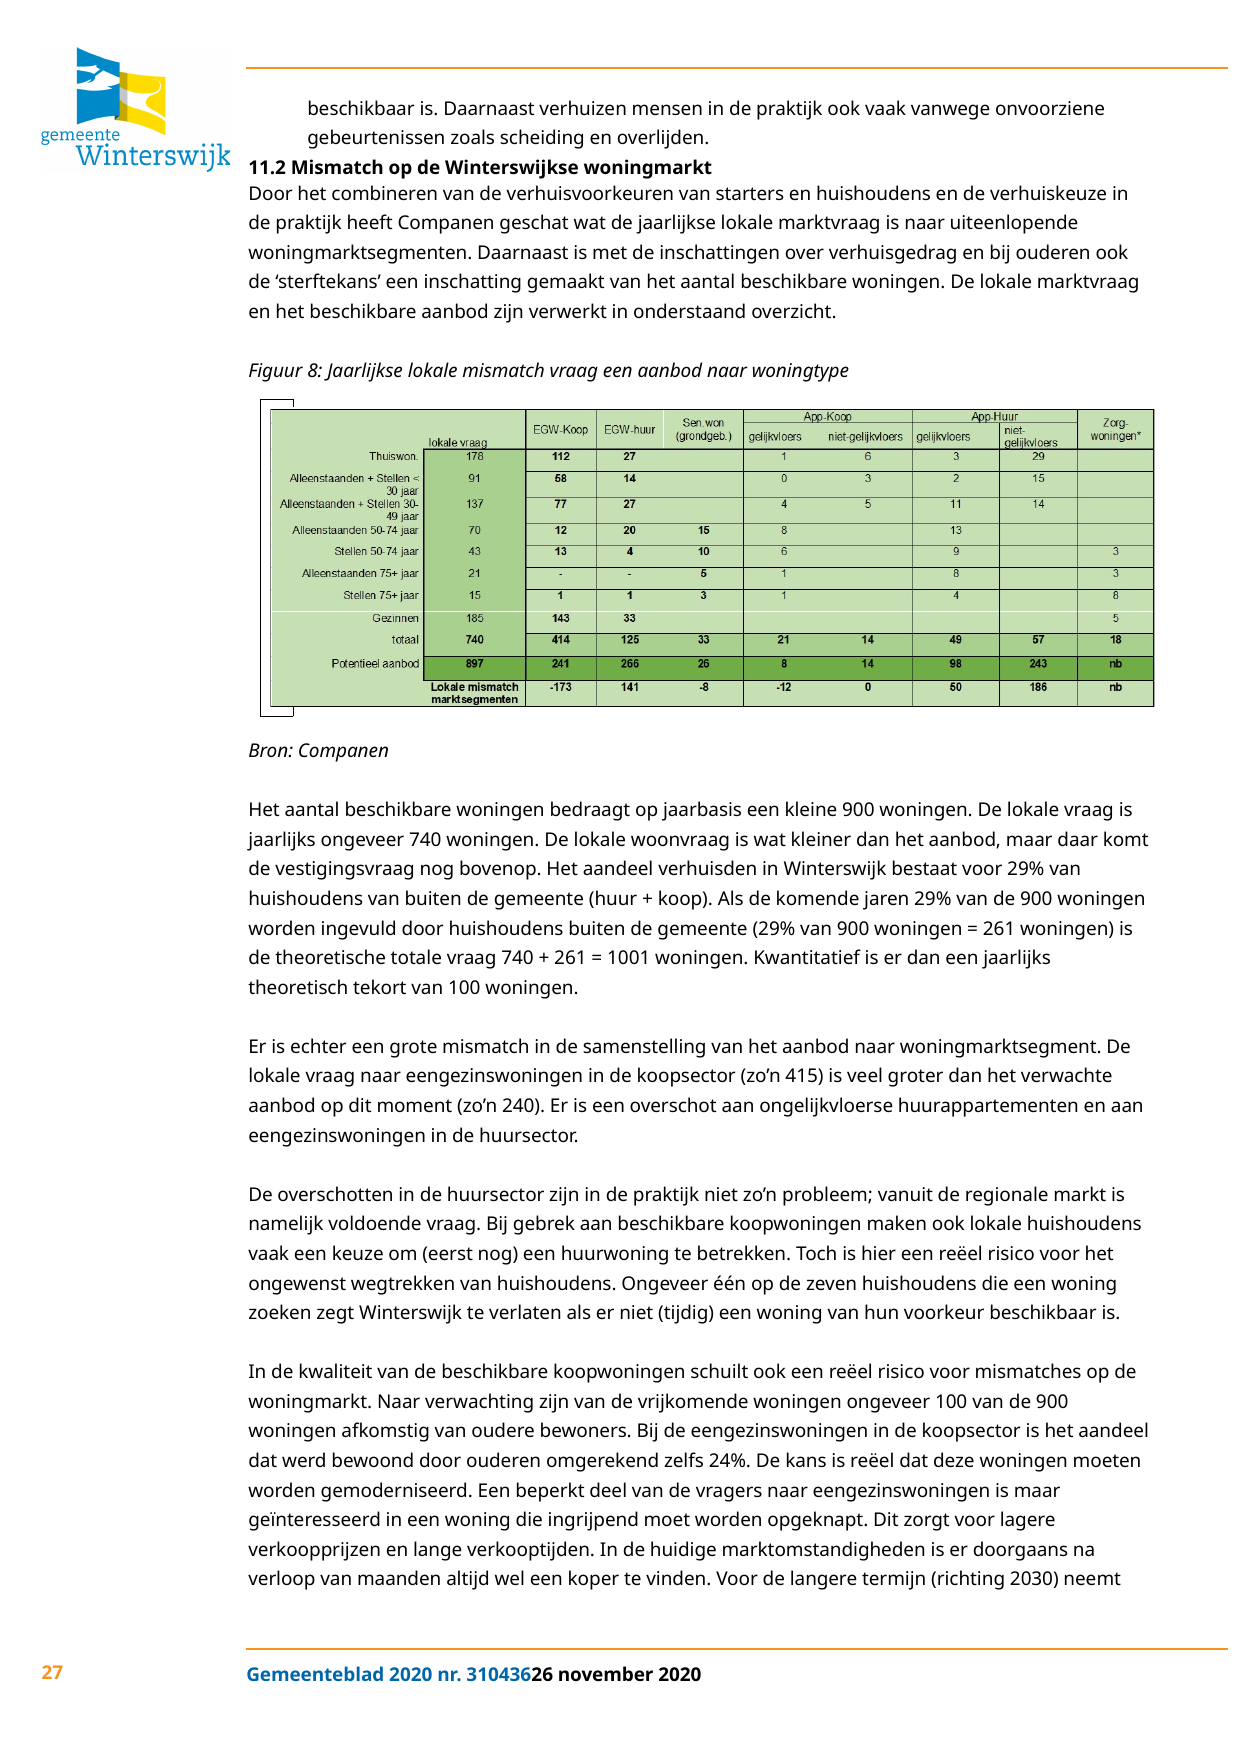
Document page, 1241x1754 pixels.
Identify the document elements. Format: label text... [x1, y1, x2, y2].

picture [41, 47, 231, 172]
text De overschotten in de huursector zijn in de praktijk niet zo’n probleem; vanuit de regionale markt is namelijk voldoende vraag. Bij gebrek aan beschikbare koopwoningen maken ook lokale huishoudens vaak een keuze om (eerst nog) een huurwoning te betrekken. Toch is hier een reëel risico voor het ongewenst wegtrekken van huishoudens. Ongeveer één op de zeven huishoudens die een woning zoeken zegt Winterswijk te verlaten als er niet (tijdig) een woning van hun voorkeur beschikbaar is. [248, 1181, 1152, 1325]
text Door het combineren van de verhuisvoorkeuren van starters en huishoudens en de verhuiskeuze in de praktijk heeft Companen geschat wat de jaarlijkse lokale marktvraag is naar uiteenlopende woningmarktsegmenten. Daarnaast is met de inschattingen over verhuisgedrag en bij ouderen ook de ‘sterftekans’ een inschatting gemaakt van het aantal beschikbare woningen. De lokale marktvraag en het beschikbare aanbod zijn verwerkt in onderstaand overzicht. [248, 180, 1152, 324]
picture [225, 153, 231, 162]
text Figuur 8: Jaarlijkse lokale mismatch vraag een aanbod naar woningtype [248, 357, 1152, 383]
list beschikbaar is. Daarnaast verhuizen mensen in de praktijk ook vaak vanwege onvoorziene gebeurtenissen zoals scheiding en overlijden. [248, 95, 1152, 150]
text Er is echter een grote mismatch in de samenstelling van het aanbod naar woningmarktsegment. De lokale vraag naar eengezinswoningen in de koopsector (zo’n 415) is veel groter dan het verwachte aanbod op dit moment (zo’n 240). Er is een overschot aan ongelijkvloerse huurappartementen en aan eengezinswoningen in de huursector. [248, 1033, 1152, 1148]
text In de kwaliteit van de beschikbare koopwoningen schuilt ook een reëel risico voor mismatches op de woningmarkt. Naar verwachting zijn van de vrijkomende woningen ongeveer 100 van de 900 woningen afkomstig van oudere bewoners. Bij de eengezinswoningen in de koopsector is het aandeel dat werd bewoond door ouderen omgerekend zelfs 24%. De kans is reëel dat deze woningen moeten worden gemoderniseerd. Een beperkt deel van de vragers naar eengezinswoningen is maar geïnteresseerd in een woning die ingrijpend moet worden opgeknapt. Dit zorgt voor lagere verkoopprijzen en lange verkooptijden. In de huidige marktomstandigheden is er doorgaans na verloop van maanden altijd wel een koper te vinden. Voor de langere termijn (richting 2030) neemt [248, 1358, 1152, 1591]
text Bron: Companen [248, 737, 1152, 763]
text 11.2 Mismatch op de Winterswijkse woningmarkt [248, 154, 1152, 180]
picture [268, 407, 1155, 707]
text Het aantal beschikbare woningen bedraagt op jaarbasis een kleine 900 woningen. De lokale vraag is jaarlijks ongeveer 740 woningen. De lokale woonvraag is wat kleiner dan het aanbod, maar daar komt de vestigingsvraag nog bovenop. Het aandeel verhuisden in Winterswijk bestaat voor 29% van huishoudens van buiten de gemeente (huur + koop). Als de komende jaren 29% van de 900 woningen worden ingevuld door huishoudens buiten de gemeente (29% van 900 woningen = 261 woningen) is de theoretische totale vraag 740 + 261 = 1001 woningen. Kwantitatief is er dan een jaarlijks theoretisch tekort van 100 woningen. [248, 796, 1152, 1000]
